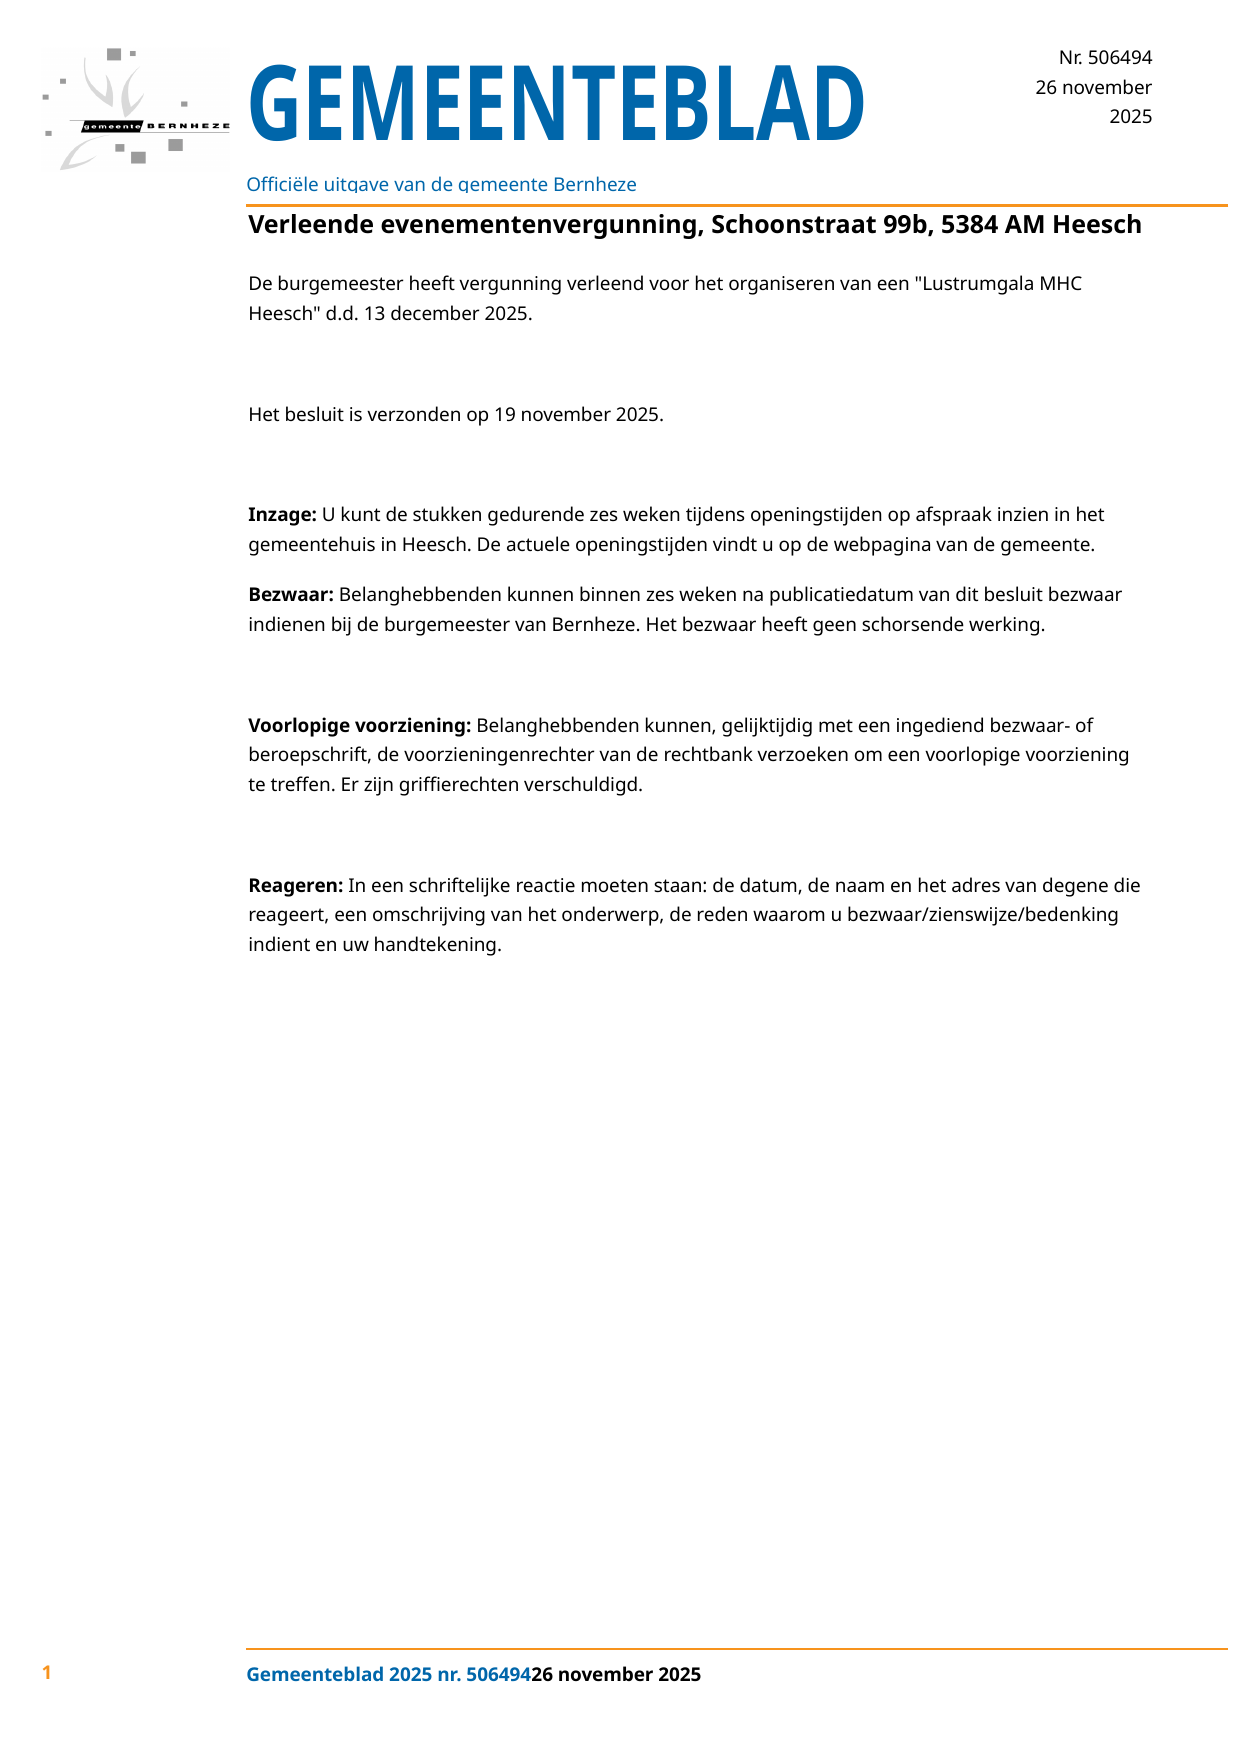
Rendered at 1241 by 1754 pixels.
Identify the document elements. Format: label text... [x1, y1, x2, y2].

text Reageren: In een schriftelijke reactie moeten staan: de datum, de naam en het adres van degene die reageert, een omschrijving van het onderwerp, de reden waarom u bezwaar/zienswijze/bedenking indient en uw handtekening. [248, 872, 1152, 957]
text De burgemeester heeft vergunning verleend voor het organiseren van een "Lustrumgala MHC Heesch" d.d. 13 december 2025. [248, 270, 1152, 326]
picture [41, 47, 231, 172]
text Bezwaar: Belanghebbenden kunnen binnen zes weken na publicatiedatum van dit besluit bezwaar indienen bij de burgemeester van Bernheze. Het bezwaar heeft geen schorsende werking. [248, 582, 1152, 637]
text Voorlopige voorziening: Belanghebbenden kunnen, gelijktijdig met een ingediend bezwaar- of beroepschrift, de voorzieningenrechter van de rechtbank verzoeken om een voorlopige voorziening te treffen. Er zijn griffierechten verschuldigd. [248, 712, 1152, 797]
text Verleende evenementenvergunning, Schoonstraat 99b, 5384 AM Heesch [248, 207, 1152, 241]
text Inzage: U kunt de stukken gedurende zes weken tijdens openingstijden op afspraak inzien in het gemeentehuis in Heesch. De actuele openingstijden vindt u op de webpagina van de gemeente. [248, 502, 1152, 557]
text Het besluit is verzonden op 19 november 2025. [248, 401, 1152, 426]
